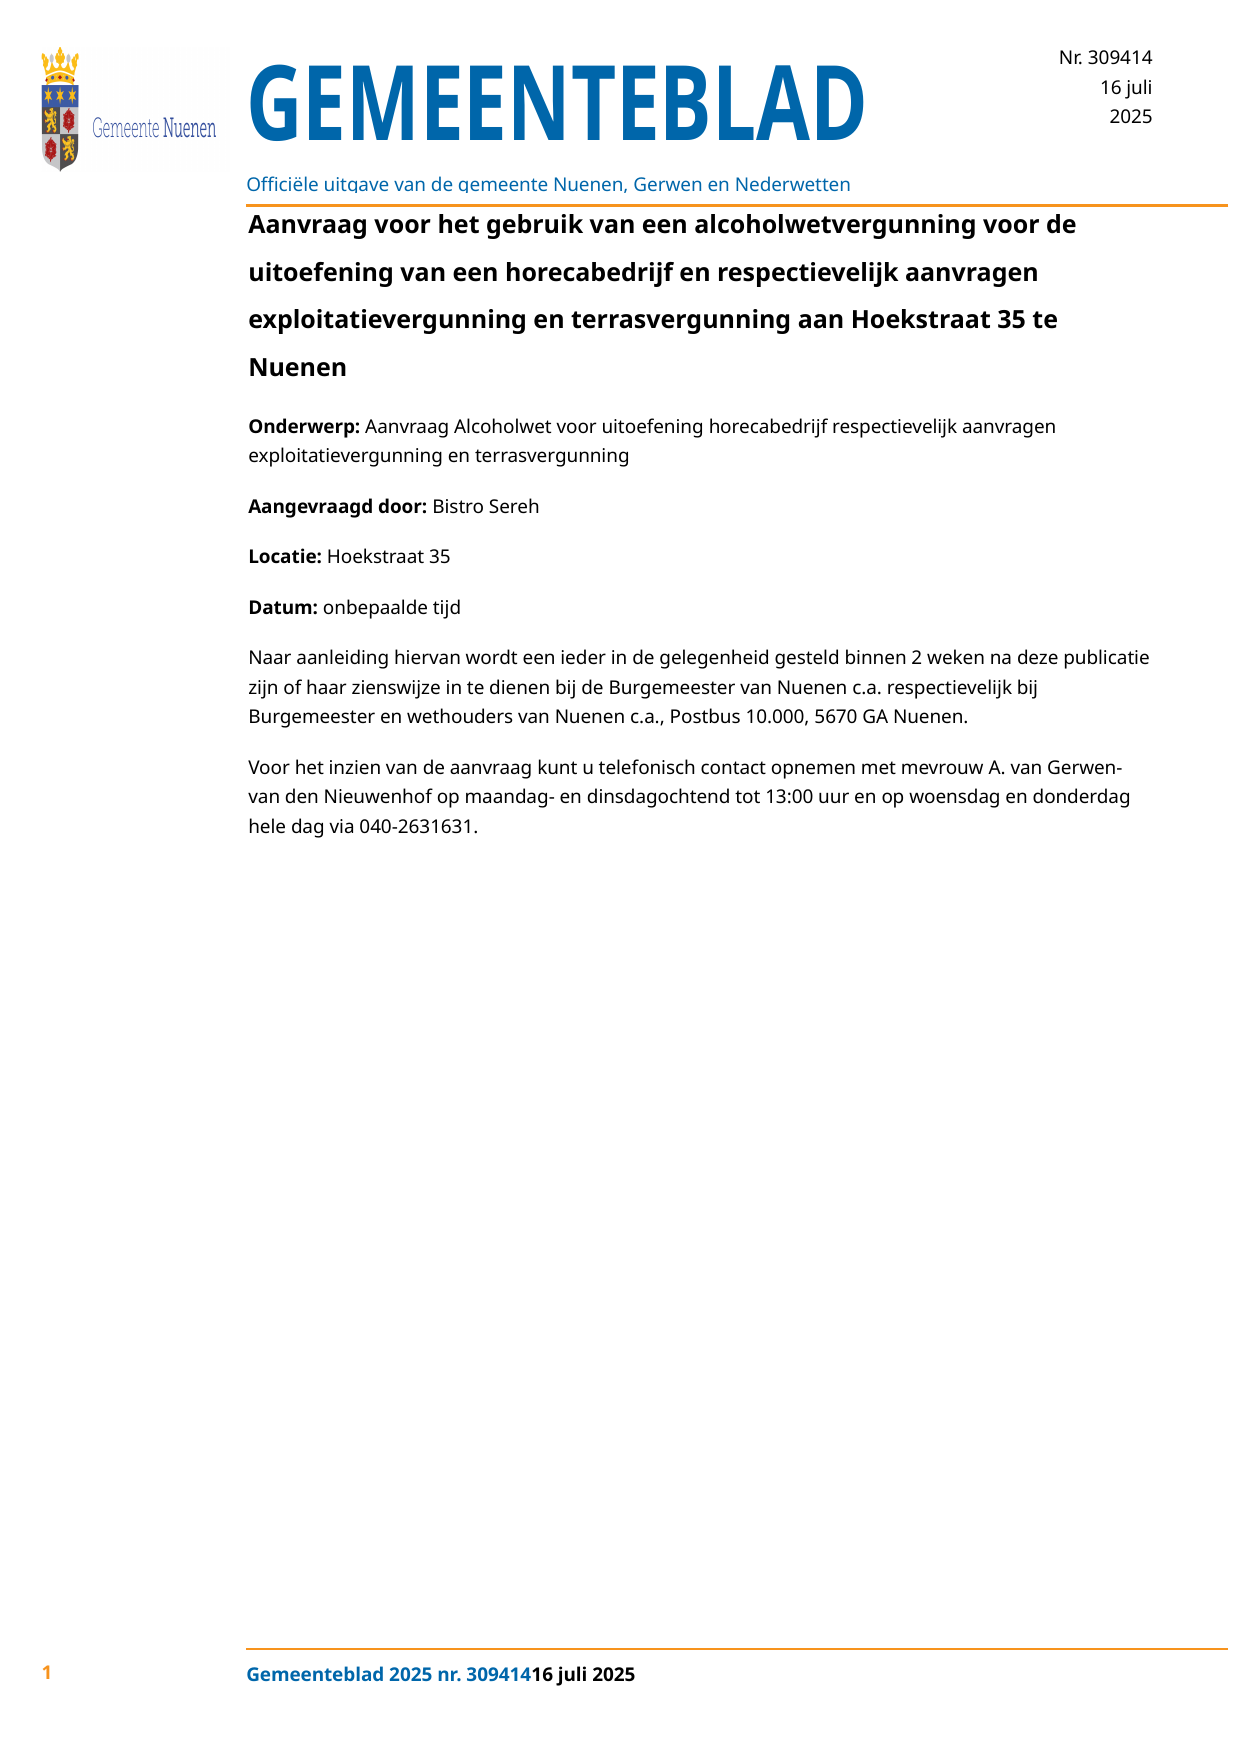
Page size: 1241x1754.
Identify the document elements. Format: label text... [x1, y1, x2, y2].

text Aangevraagd door: Bistro Sereh [248, 493, 1152, 519]
text Aanvraag voor het gebruik van een alcoholwetvergunning voor de uitoefening van een horecabedrijf en respectievelijk aanvragen exploitatievergunning en terrasvergunning aan Hoekstraat 35 te Nuenen [248, 207, 1152, 384]
text Locatie: Hoekstraat 35 [248, 543, 1152, 569]
picture [41, 47, 231, 172]
text Voor het inzien van de aanvraag kunt u telefonisch contact opnemen met mevrouw A. van Gerwen-van den Nieuwenhof op maandag- en dinsdagochtend tot 13:00 uur en op woensdag en donderdag hele dag via 040-2631631. [248, 754, 1152, 839]
text Naar aanleiding hiervan wordt een ieder in de gelegenheid gesteld binnen 2 weken na deze publicatie zijn of haar zienswijze in te dienen bij de Burgemeester van Nuenen c.a. respectievelijk bij Burgemeester en wethouders van Nuenen c.a., Postbus 10.000, 5670 GA Nuenen. [248, 644, 1152, 729]
text Onderwerp: Aanvraag Alcoholwet voor uitoefening horecabedrijf respectievelijk aanvragen exploitatievergunning en terrasvergunning [248, 413, 1152, 468]
text Datum: onbepaalde tijd [248, 594, 1152, 620]
